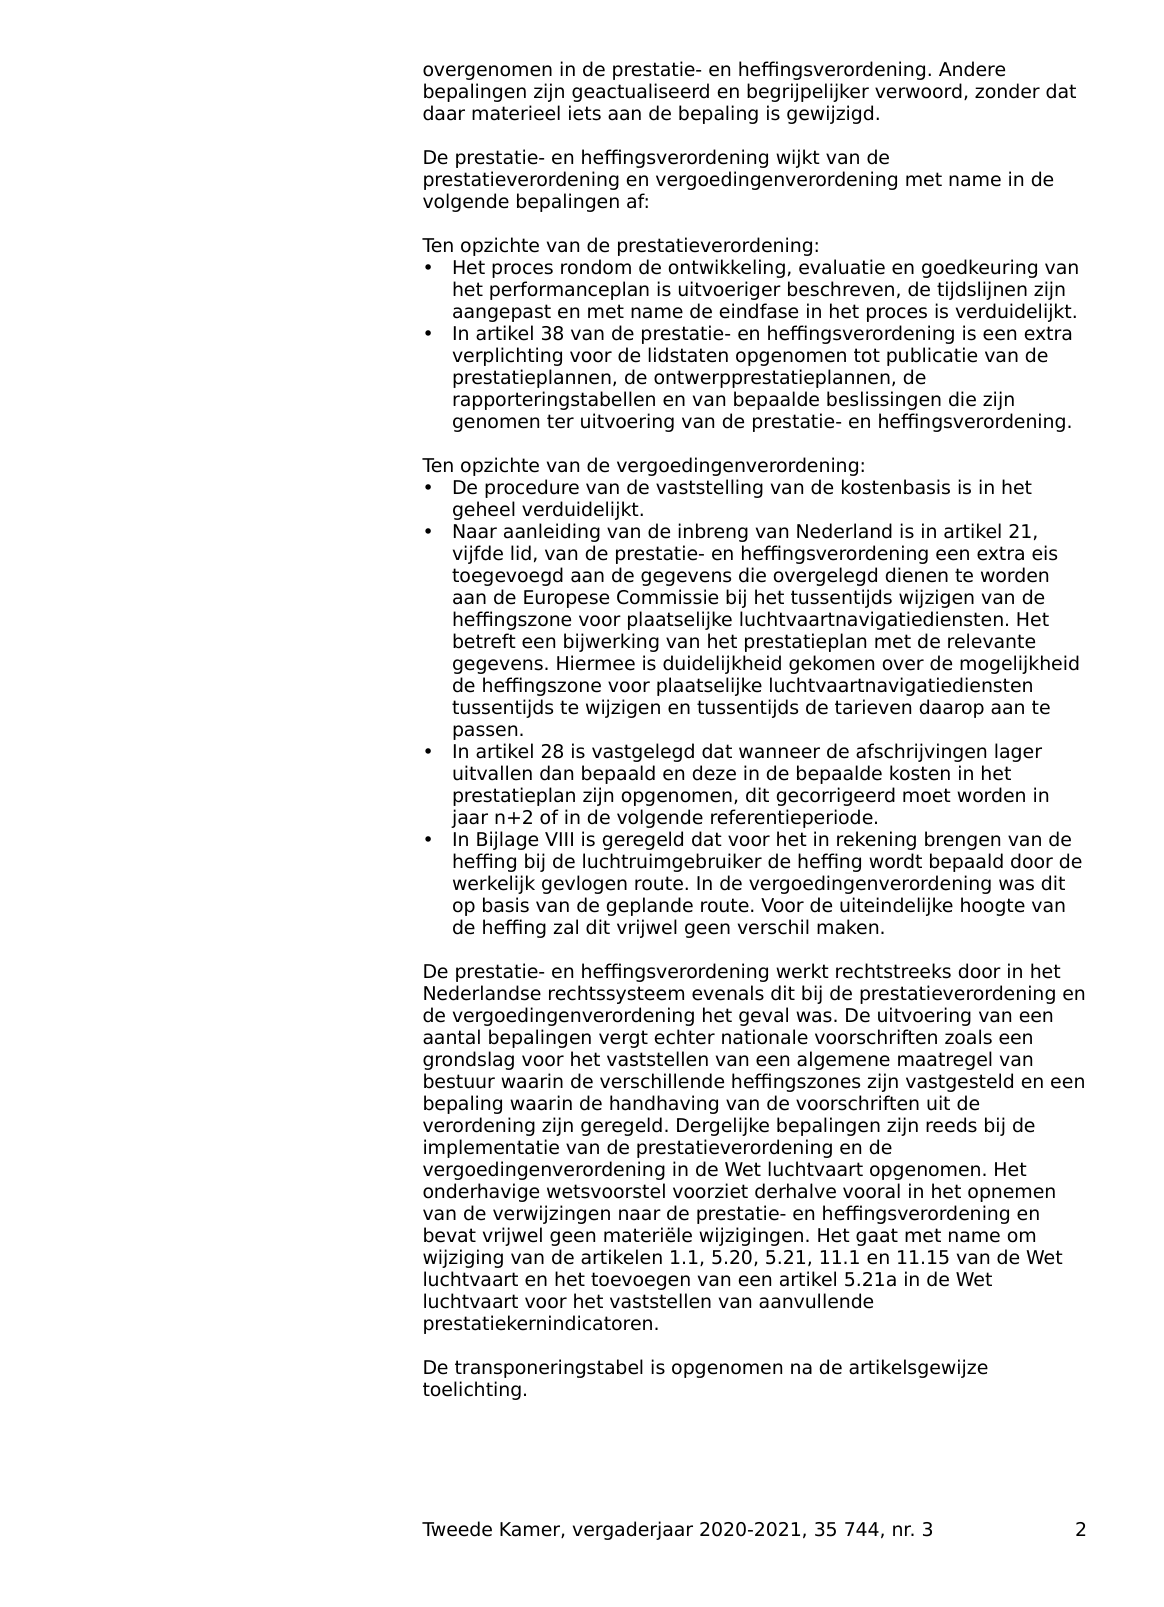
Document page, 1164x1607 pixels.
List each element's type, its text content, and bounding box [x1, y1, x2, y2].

text • In artikel 38 van de prestatie- en heffingsverordening is een extra verplichting voor de lidstaten opgenomen tot publicatie van de prestatieplannen, de ontwerpprestatieplannen, de rapporteringstabellen en van bepaalde beslissingen die zijn genomen ter uitvoering van de prestatie- en heffingsverordening. [422, 323, 1087, 433]
text De prestatie- en heffingsverordening werkt rechtstreeks door in het Nederlandse rechtssysteem evenals dit bij de prestatieverordening en de vergoedingenverordening het geval was. De uitvoering van een aantal bepalingen vergt echter nationale voorschriften zoals een grondslag voor het vaststellen van een algemene maatregel van bestuur waarin de verschillende heffingszones zijn vastgesteld en een bepaling waarin de handhaving van de voorschriften uit de verordening zijn geregeld. Dergelijke bepalingen zijn reeds bij de implementatie van de prestatieverordening en de vergoedingenverordening in de Wet luchtvaart opgenomen. Het onderhavige wetsvoorstel voorziet derhalve vooral in het opnemen van de verwijzingen naar de prestatie- en heffingsverordening en bevat vrijwel geen materiële wijzigingen. Het gaat met name om wijziging van de artikelen 1.1, 5.20, 5.21, 11.1 en 11.15 van de Wet luchtvaart en het toevoegen van een artikel 5.21a in de Wet luchtvaart voor het vaststellen van aanvullende prestatiekernindicatoren. [422, 961, 1087, 1335]
text Ten opzichte van de prestatieverordening: [422, 235, 1087, 257]
text • In artikel 28 is vastgelegd dat wanneer de afschrijvingen lager uitvallen dan bepaald en deze in de bepaalde kosten in het prestatieplan zijn opgenomen, dit gecorrigeerd moet worden in jaar n+2 of in de volgende referentieperiode. [422, 741, 1087, 829]
text • In Bijlage VIII is geregeld dat voor het in rekening brengen van de heffing bij de luchtruimgebruiker de heffing wordt bepaald door de werkelijk gevlogen route. In de vergoedingenverordening was dit op basis van de geplande route. Voor de uiteindelijke hoogte van de heffing zal dit vrijwel geen verschil maken. [422, 829, 1087, 939]
text Ten opzichte van de vergoedingenverordening: [422, 455, 1087, 477]
text • Naar aanleiding van de inbreng van Nederland is in artikel 21, vijfde lid, van de prestatie- en heffingsverordening een extra eis toegevoegd aan de gegevens die overgelegd dienen te worden aan de Europese Commissie bij het tussentijds wijzigen van de heffingszone voor plaatselijke luchtvaartnavigatiediensten. Het betreft een bijwerking van het prestatieplan met de relevante gegevens. Hiermee is duidelijkheid gekomen over de mogelijkheid de heffingszone voor plaatselijke luchtvaartnavigatiediensten tussentijds te wijzigen en tussentijds de tarieven daarop aan te passen. [422, 521, 1087, 741]
text De prestatie- en heffingsverordening wijkt van de prestatieverordening en vergoedingenverordening met name in de volgende bepalingen af: [422, 147, 1087, 213]
text • Het proces rondom de ontwikkeling, evaluatie en goedkeuring van het performanceplan is uitvoeriger beschreven, de tijdslijnen zijn aangepast en met name de eindfase in het proces is verduidelijkt. [422, 257, 1087, 323]
text De transponeringstabel is opgenomen na de artikelsgewijze toelichting. [422, 1357, 1087, 1401]
text • De procedure van de vaststelling van de kostenbasis is in het geheel verduidelijkt. [422, 477, 1087, 521]
text overgenomen in de prestatie- en heffingsverordening. Andere bepalingen zijn geactualiseerd en begrijpelijker verwoord, zonder dat daar materieel iets aan de bepaling is gewijzigd. [422, 59, 1087, 125]
